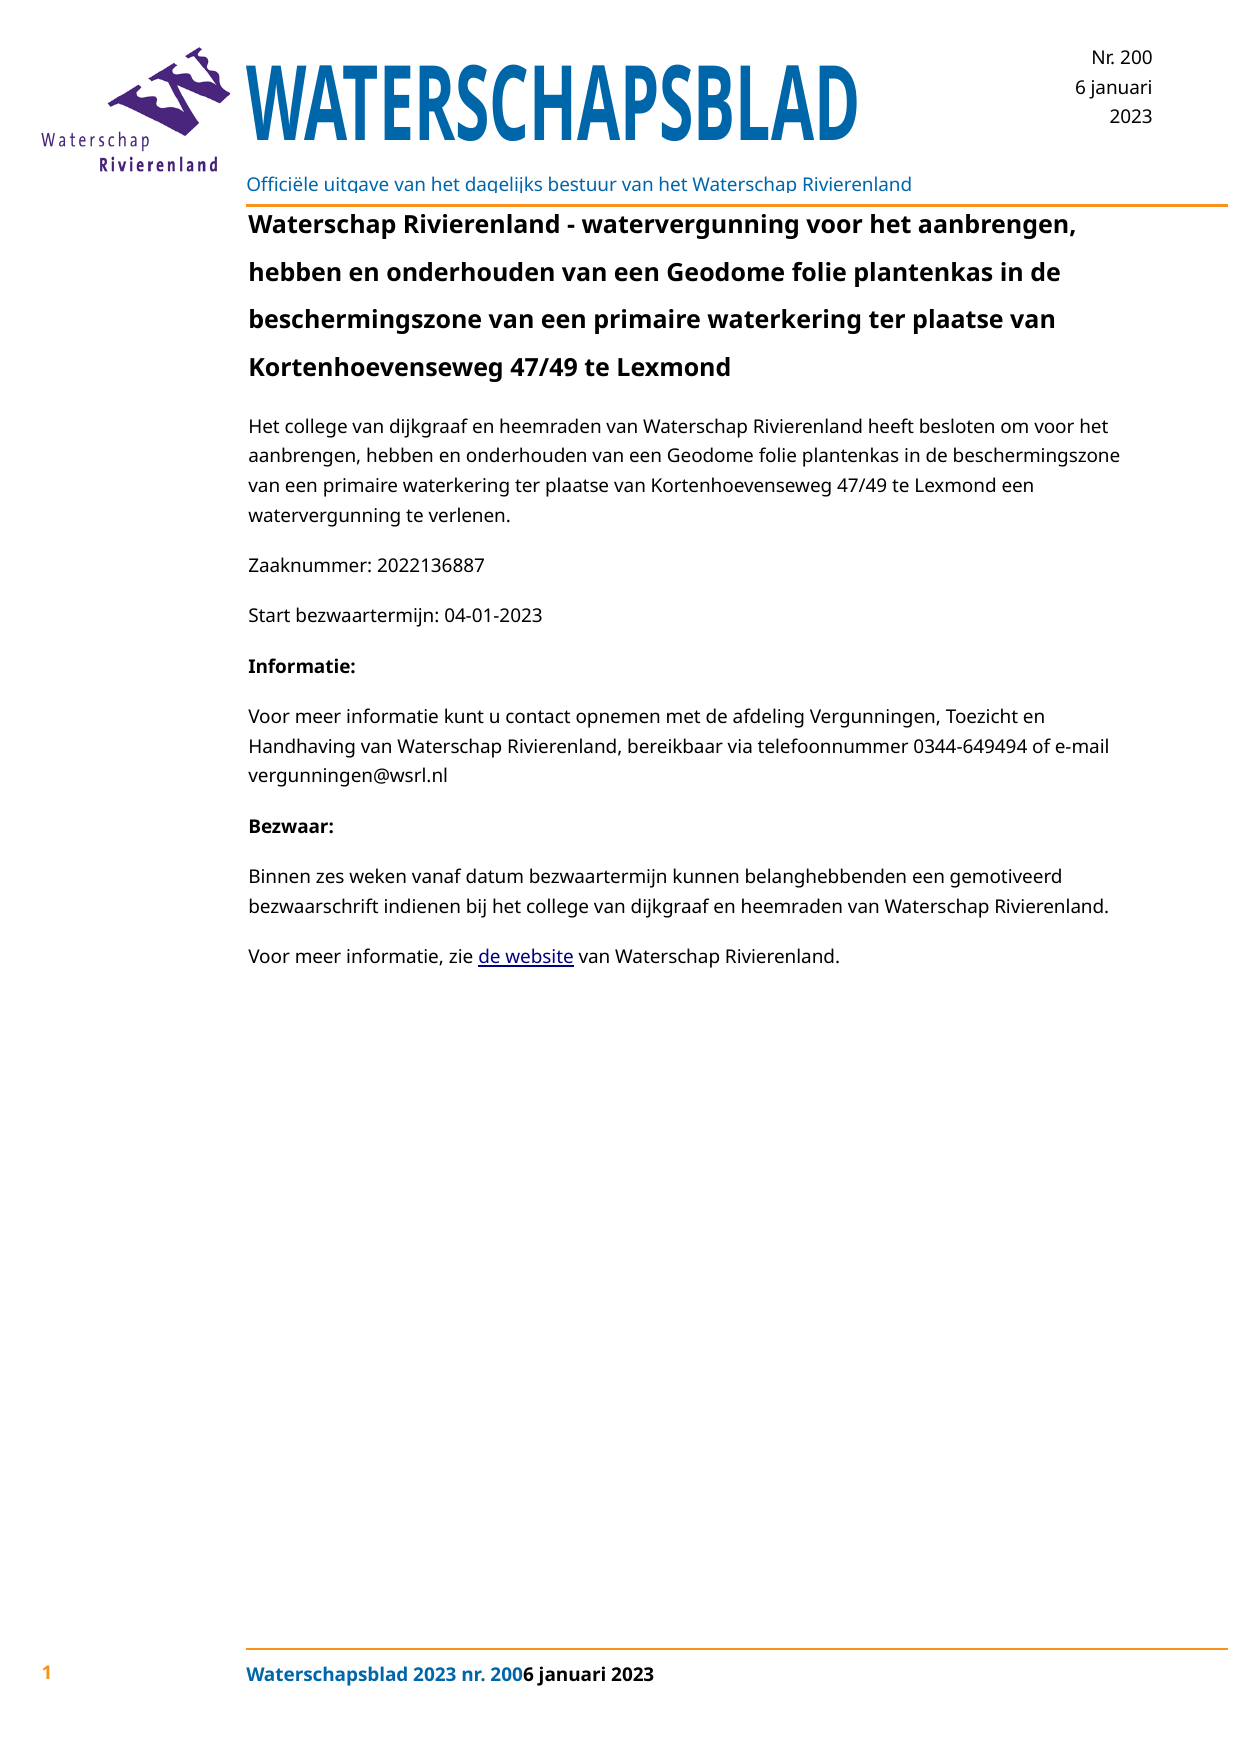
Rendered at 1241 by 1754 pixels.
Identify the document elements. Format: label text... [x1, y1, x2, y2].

text Voor meer informatie kunt u contact opnemen met de afdeling Vergunningen, Toezicht en Handhaving van Waterschap Rivierenland, bereikbaar via telefoonnummer 0344-649494 of e-mail vergunningen@wsrl.nl [248, 703, 1152, 788]
text Voor meer informatie, zie de website van Waterschap Rivierenland. [248, 943, 1152, 969]
text Binnen zes weken vanaf datum bezwaartermijn kunnen belanghebbenden een gemotiveerd bezwaarschrift indienen bij het college van dijkgraaf en heemraden van Waterschap Rivierenland. [248, 863, 1152, 919]
text Bezwaar: [248, 813, 1152, 839]
text Waterschap Rivierenland - watervergunning voor het aanbrengen, hebben en onderhouden van een Geodome folie plantenkas in de beschermingszone van een primaire waterkering ter plaatse van Kortenhoevenseweg 47/49 te Lexmond [248, 207, 1152, 384]
picture [41, 47, 231, 172]
text Zaaknummer: 2022136887 [248, 552, 1152, 578]
text Het college van dijkgraaf en heemraden van Waterschap Rivierenland heeft besloten om voor het aanbrengen, hebben en onderhouden van een Geodome folie plantenkas in de beschermingszone van een primaire waterkering ter plaatse van Kortenhoevenseweg 47/49 te Lexmond een watervergunning te verlenen. [248, 413, 1152, 528]
text Start bezwaartermijn: 04-01-2023 [248, 603, 1152, 628]
text Informatie: [248, 653, 1152, 679]
